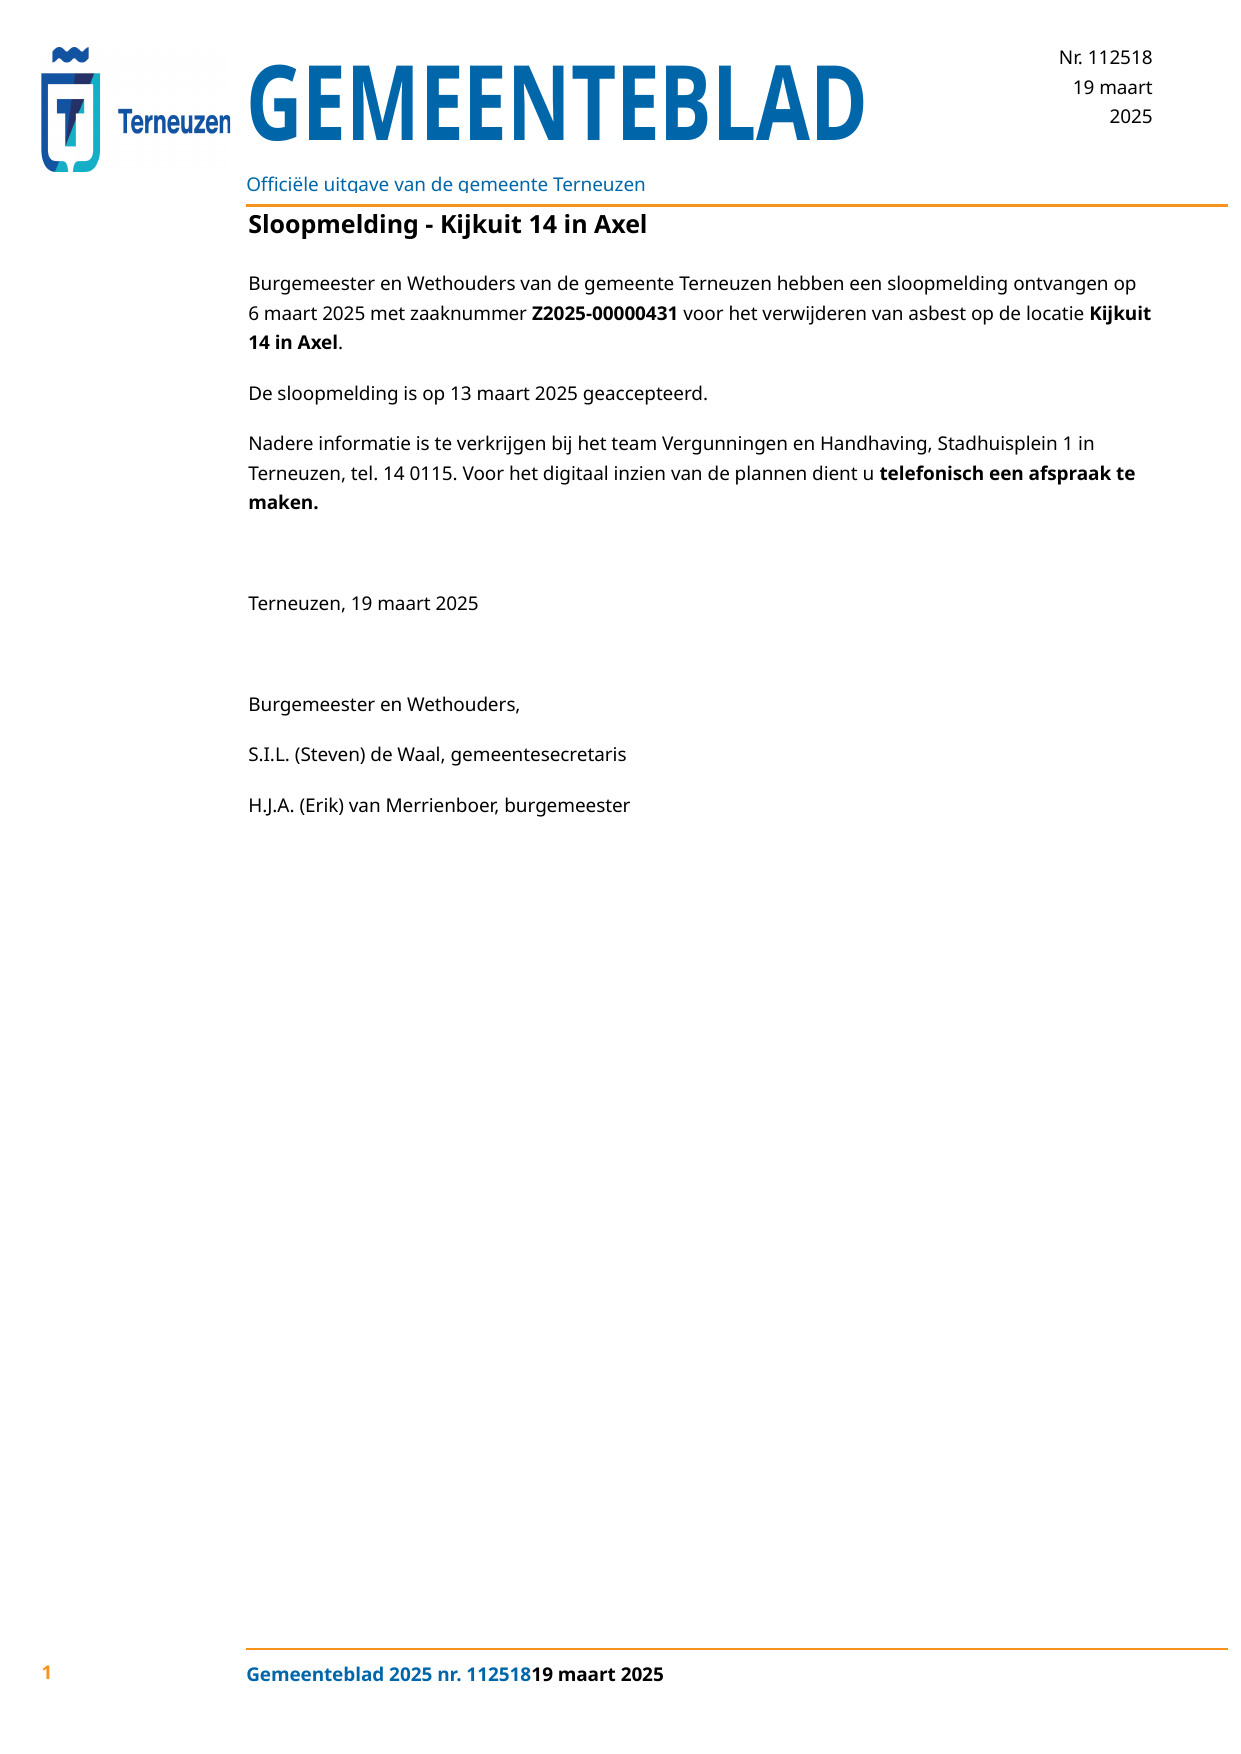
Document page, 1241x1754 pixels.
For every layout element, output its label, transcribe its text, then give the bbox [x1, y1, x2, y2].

text De sloopmelding is op 13 maart 2025 geaccepteerd. [248, 380, 1152, 406]
picture [41, 47, 231, 172]
text Nadere informatie is te verkrijgen bij het team Vergunningen en Handhaving, Stadhuisplein 1 in Terneuzen, tel. 14 0115. Voor het digitaal inzien van de plannen dient u telefonisch een afspraak te maken. [248, 430, 1152, 515]
text Burgemeester en Wethouders, [248, 691, 1152, 717]
text S.I.L. (Steven) de Waal, gemeentesecretaris [248, 742, 1152, 767]
text Sloopmelding - Kijkuit 14 in Axel [248, 207, 1152, 241]
text H.J.A. (Erik) van Merrienboer, burgemeester [248, 792, 1152, 818]
text Terneuzen, 19 maart 2025 [248, 590, 1152, 616]
text Burgemeester en Wethouders van de gemeente Terneuzen hebben een sloopmelding ontvangen op 6 maart 2025 met zaaknummer Z2025-00000431 voor het verwijderen van asbest op de locatie Kijkuit 14 in Axel. [248, 270, 1152, 355]
